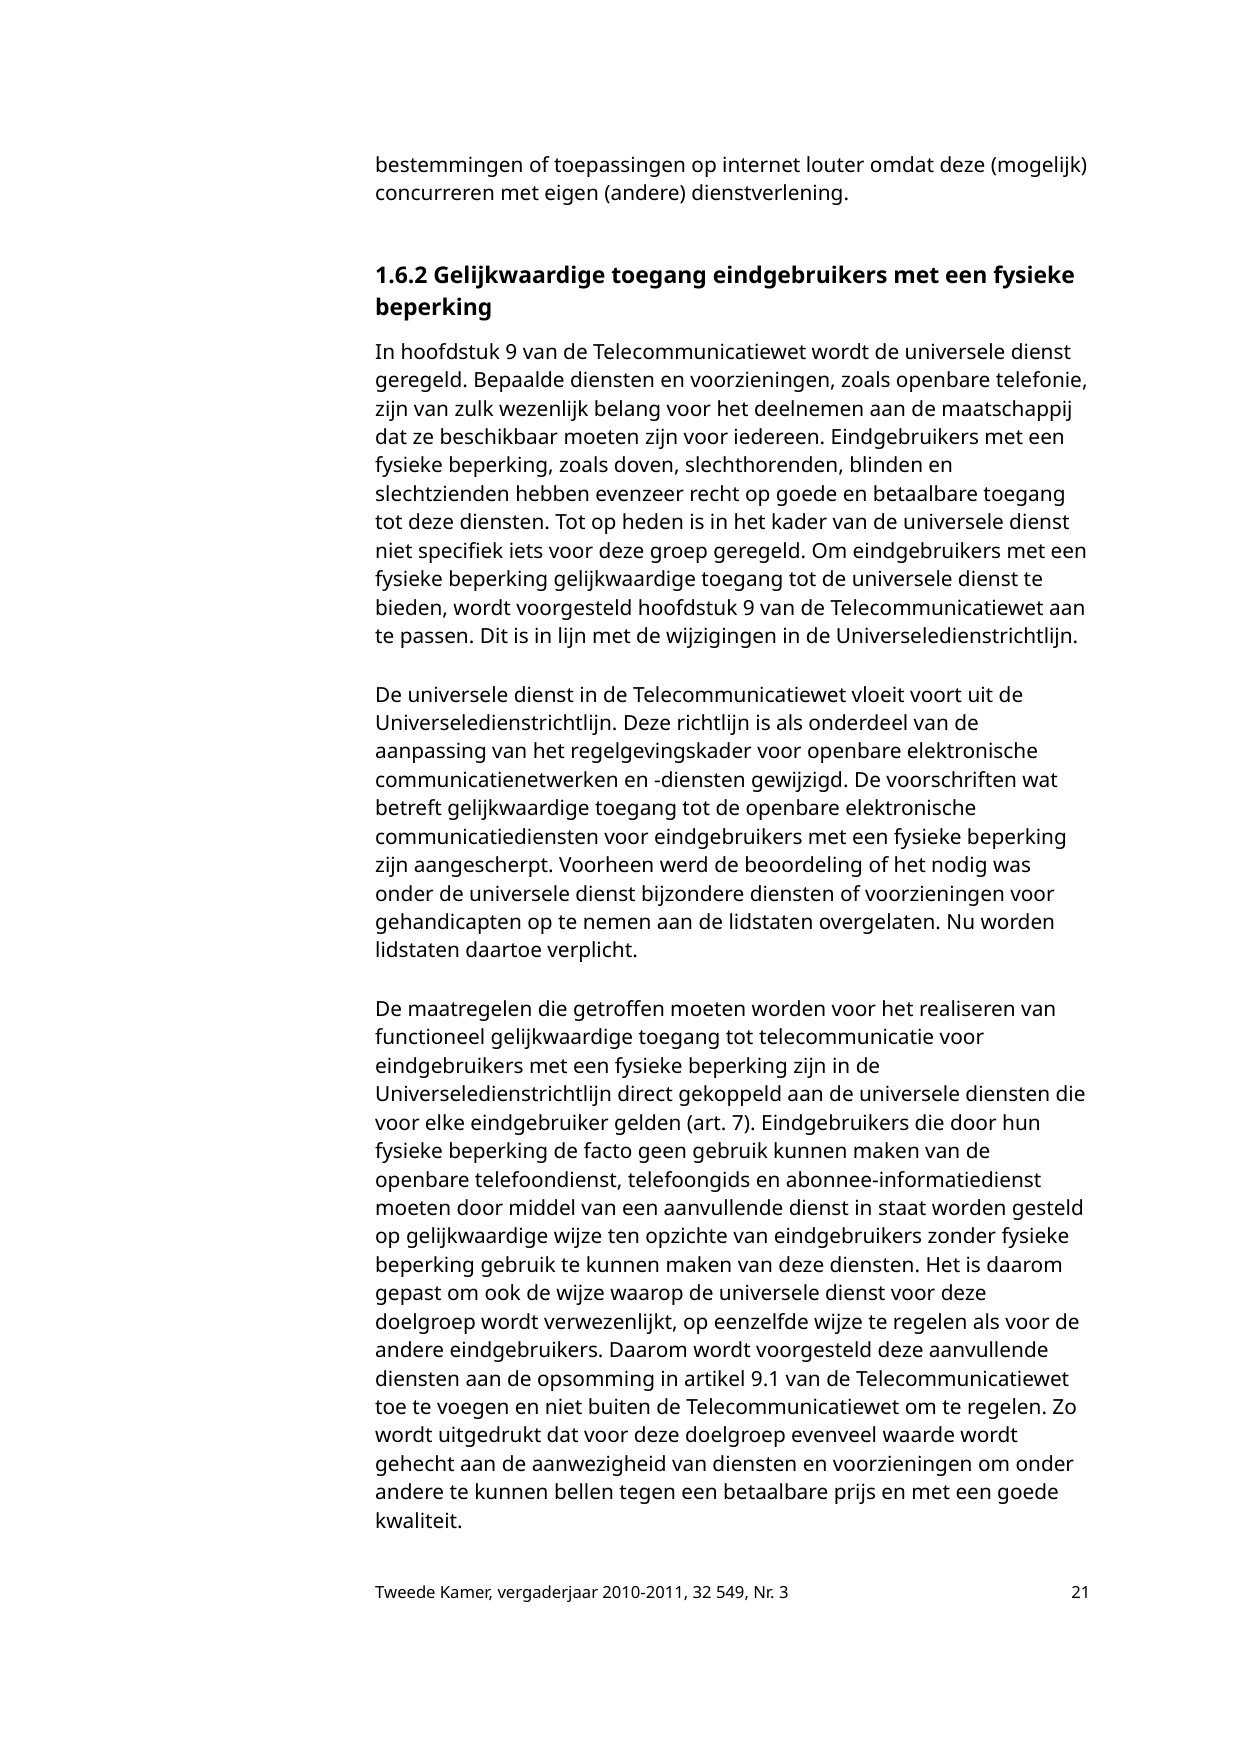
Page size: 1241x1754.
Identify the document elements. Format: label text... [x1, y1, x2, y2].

text De universele dienst in de Telecommunicatiewet vloeit voort uit de Universeledienstrichtlijn. Deze richtlijn is als onderdeel van de aanpassing van het regelgevingskader voor openbare elektronische communicatienetwerken en -diensten gewijzigd. De voorschriften wat betreft gelijkwaardige toegang tot de openbare elektronische communicatiediensten voor eindgebruikers met een fysieke beperking zijn aangescherpt. Voorheen werd de beoordeling of het nodig was onder de universele dienst bijzondere diensten of voorzieningen voor gehandicapten op te nemen aan de lidstaten overgelaten. Nu worden lidstaten daartoe verplicht. [375, 680, 1090, 964]
subtitle 1.6.2 Gelijkwaardige toegang eindgebruikers met een fysieke beperking [375, 259, 1090, 322]
text bestemmingen of toepassingen op internet louter omdat deze (mogelijk) concurreren met eigen (andere) dienstverlening. [375, 150, 1090, 207]
text In hoofdstuk 9 van de Telecommunicatiewet wordt de universele dienst geregeld. Bepaalde diensten en voorzieningen, zoals openbare telefonie, zijn van zulk wezenlijk belang voor het deelnemen aan de maatschappij dat ze beschikbaar moeten zijn voor iedereen. Eindgebruikers met een fysieke beperking, zoals doven, slechthorenden, blinden en slechtzienden hebben evenzeer recht op goede en betaalbare toegang tot deze diensten. Tot op heden is in het kader van de universele dienst niet specifiek iets voor deze groep geregeld. Om eindgebruikers met een fysieke beperking gelijkwaardige toegang tot de universele dienst te bieden, wordt voorgesteld hoofdstuk 9 van de Telecommunicatiewet aan te passen. Dit is in lijn met de wijzigingen in de Universeledienstrichtlijn. [375, 337, 1090, 650]
text De maatregelen die getroffen moeten worden voor het realiseren van functioneel gelijkwaardige toegang tot telecommunicatie voor eindgebruikers met een fysieke beperking zijn in de Universeledienstrichtlijn direct gekoppeld aan de universele diensten die voor elke eindgebruiker gelden (art. 7). Eindgebruikers die door hun fysieke beperking de facto geen gebruik kunnen maken van de openbare telefoondienst, telefoongids en abonnee-informatiedienst moeten door middel van een aanvullende dienst in staat worden gesteld op gelijkwaardige wijze ten opzichte van eindgebruikers zonder fysieke beperking gebruik te kunnen maken van deze diensten. Het is daarom gepast om ook de wijze waarop de universele dienst voor deze doelgroep wordt verwezenlijkt, op eenzelfde wijze te regelen als voor de andere eindgebruikers. Daarom wordt voorgesteld deze aanvullende diensten aan de opsomming in artikel 9.1 van de Telecommunicatiewet toe te voegen en niet buiten de Telecommunicatiewet om te regelen. Zo wordt uitgedrukt dat voor deze doelgroep evenveel waarde wordt gehecht aan de aanwezigheid van diensten en voorzieningen om onder andere te kunnen bellen tegen een betaalbare prijs en met een goede kwaliteit. [375, 994, 1090, 1534]
